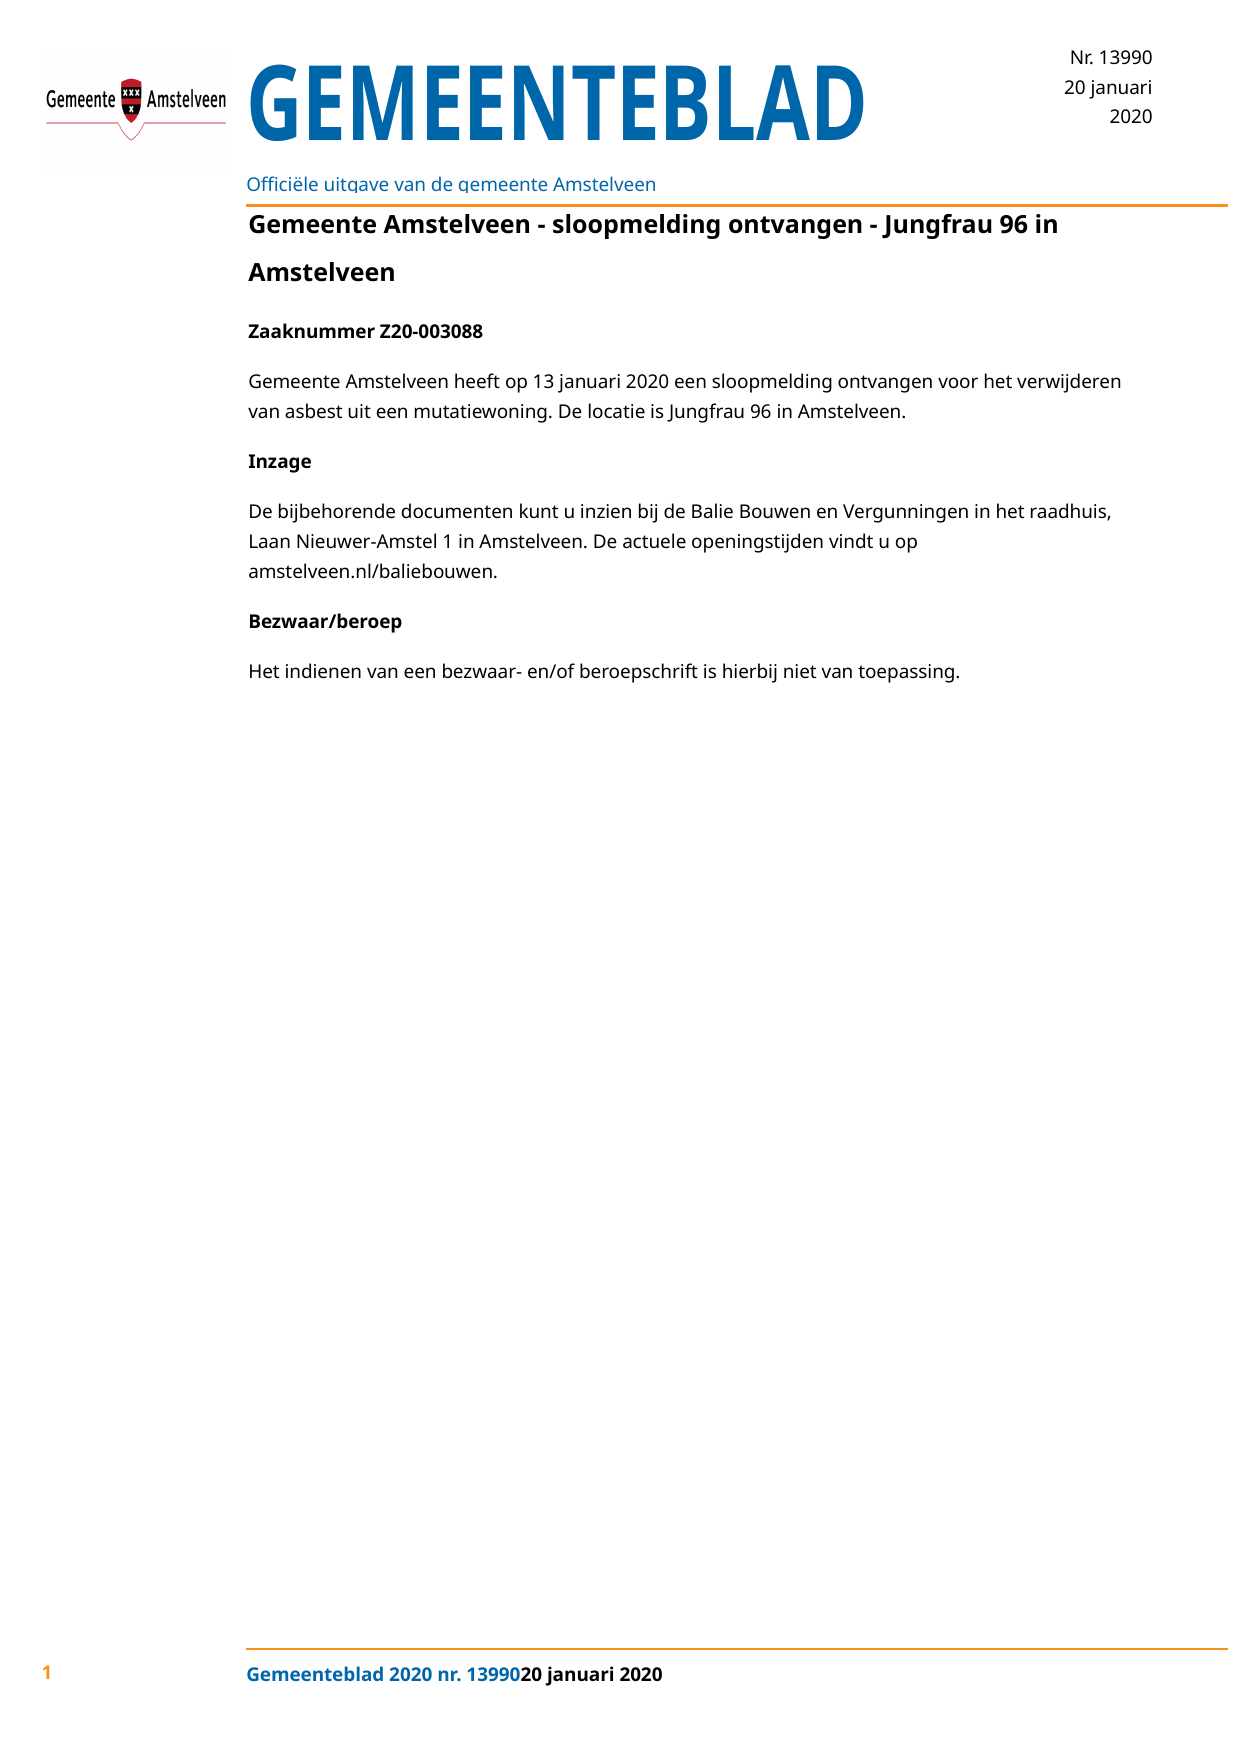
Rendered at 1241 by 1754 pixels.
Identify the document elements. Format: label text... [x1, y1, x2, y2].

text Zaaknummer Z20-003088 [248, 318, 1152, 344]
text Gemeente Amstelveen - sloopmelding ontvangen - Jungfrau 96 in Amstelveen [248, 207, 1152, 288]
text Inzage [248, 448, 1152, 474]
picture [41, 47, 231, 172]
text De bijbehorende documenten kunt u inzien bij de Balie Bouwen en Vergunningen in het raadhuis, Laan Nieuwer-Amstel 1 in Amstelveen. De actuele openingstijden vindt u op amstelveen.nl/baliebouwen. [248, 499, 1152, 584]
text Gemeente Amstelveen heeft op 13 januari 2020 een sloopmelding ontvangen voor het verwijderen van asbest uit een mutatiewoning. De locatie is Jungfrau 96 in Amstelveen. [248, 368, 1152, 424]
text Het indienen van een bezwaar- en/of beroepschrift is hierbij niet van toepassing. [248, 659, 1152, 684]
text Bezwaar/beroep [248, 608, 1152, 634]
